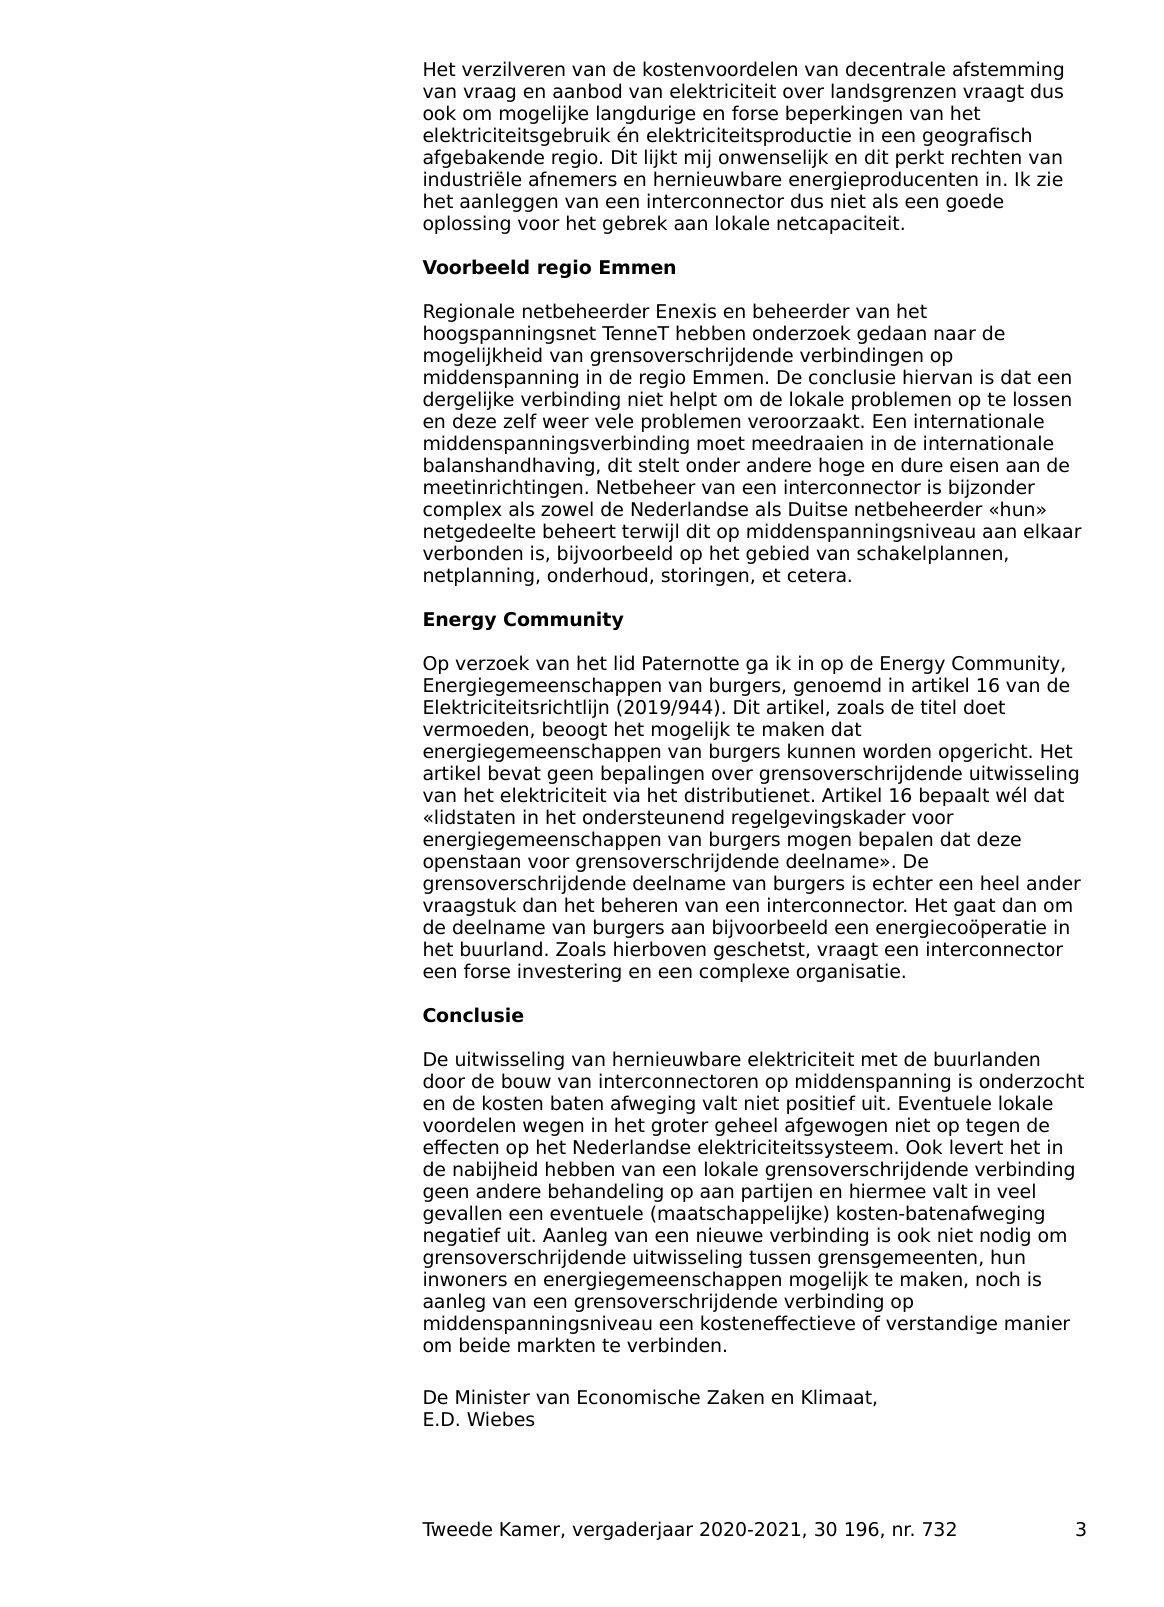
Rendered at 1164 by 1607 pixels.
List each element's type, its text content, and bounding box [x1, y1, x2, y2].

text Op verzoek van het lid Paternotte ga ik in op de Energy Community, Energiegemeenschappen van burgers, genoemd in artikel 16 van de Elektriciteitsrichtlijn (2019/944). Dit artikel, zoals de titel doet vermoeden, beoogt het mogelijk te maken dat energiegemeenschappen van burgers kunnen worden opgericht. Het artikel bevat geen bepalingen over grensoverschrijdende uitwisseling van het elektriciteit via het distributienet. Artikel 16 bepaalt wél dat «lidstaten in het ondersteunend regelgevingskader voor energiegemeenschappen van burgers mogen bepalen dat deze openstaan voor grensoverschrijdende deelname». De grensoverschrijdende deelname van burgers is echter een heel ander vraagstuk dan het beheren van een interconnector. Het gaat dan om de deelname van burgers aan bijvoorbeeld een energiecoöperatie in het buurland. Zoals hierboven geschetst, vraagt een interconnector een forse investering en een complexe organisatie. [422, 653, 1087, 983]
subtitle Energy Community [422, 609, 1087, 631]
text De uitwisseling van hernieuwbare elektriciteit met de buurlanden door de bouw van interconnectoren op middenspanning is onderzocht en de kosten baten afweging valt niet positief uit. Eventuele lokale voordelen wegen in het groter geheel afgewogen niet op tegen de effecten op het Nederlandse elektriciteitssysteem. Ook levert het in de nabijheid hebben van een lokale grensoverschrijdende verbinding geen andere behandeling op aan partijen en hiermee valt in veel gevallen een eventuele (maatschappelijke) kosten-batenafweging negatief uit. Aanleg van een nieuwe verbinding is ook niet nodig om grensoverschrijdende uitwisseling tussen grensgemeenten, hun inwoners en energiegemeenschappen mogelijk te maken, noch is aanleg van een grensoverschrijdende verbinding op middenspanningsniveau een kosteneffectieve of verstandige manier om beide markten te verbinden. [422, 1049, 1087, 1357]
text De Minister van Economische Zaken en Klimaat, E.D. Wiebes [422, 1387, 1087, 1431]
text Het verzilveren van de kostenvoordelen van decentrale afstemming van vraag en aanbod van elektriciteit over landsgrenzen vraagt dus ook om mogelijke langdurige en forse beperkingen van het elektriciteitsgebruik én elektriciteitsproductie in een geografisch afgebakende regio. Dit lijkt mij onwenselijk en dit perkt rechten van industriële afnemers en hernieuwbare energieproducenten in. Ik zie het aanleggen van een interconnector dus niet als een goede oplossing voor het gebrek aan lokale netcapaciteit. [422, 59, 1087, 235]
text Regionale netbeheerder Enexis en beheerder van het hoogspanningsnet TenneT hebben onderzoek gedaan naar de mogelijkheid van grensoverschrijdende verbindingen op middenspanning in de regio Emmen. De conclusie hiervan is dat een dergelijke verbinding niet helpt om de lokale problemen op te lossen en deze zelf weer vele problemen veroorzaakt. Een internationale middenspanningsverbinding moet meedraaien in de internationale balanshandhaving, dit stelt onder andere hoge en dure eisen aan de meetinrichtingen. Netbeheer van een interconnector is bijzonder complex als zowel de Nederlandse als Duitse netbeheerder «hun» netgedeelte beheert terwijl dit op middenspanningsniveau aan elkaar verbonden is, bijvoorbeeld op het gebied van schakelplannen, netplanning, onderhoud, storingen, et cetera. [422, 301, 1087, 587]
subtitle Conclusie [422, 1005, 1087, 1027]
subtitle Voorbeeld regio Emmen [422, 257, 1087, 279]
